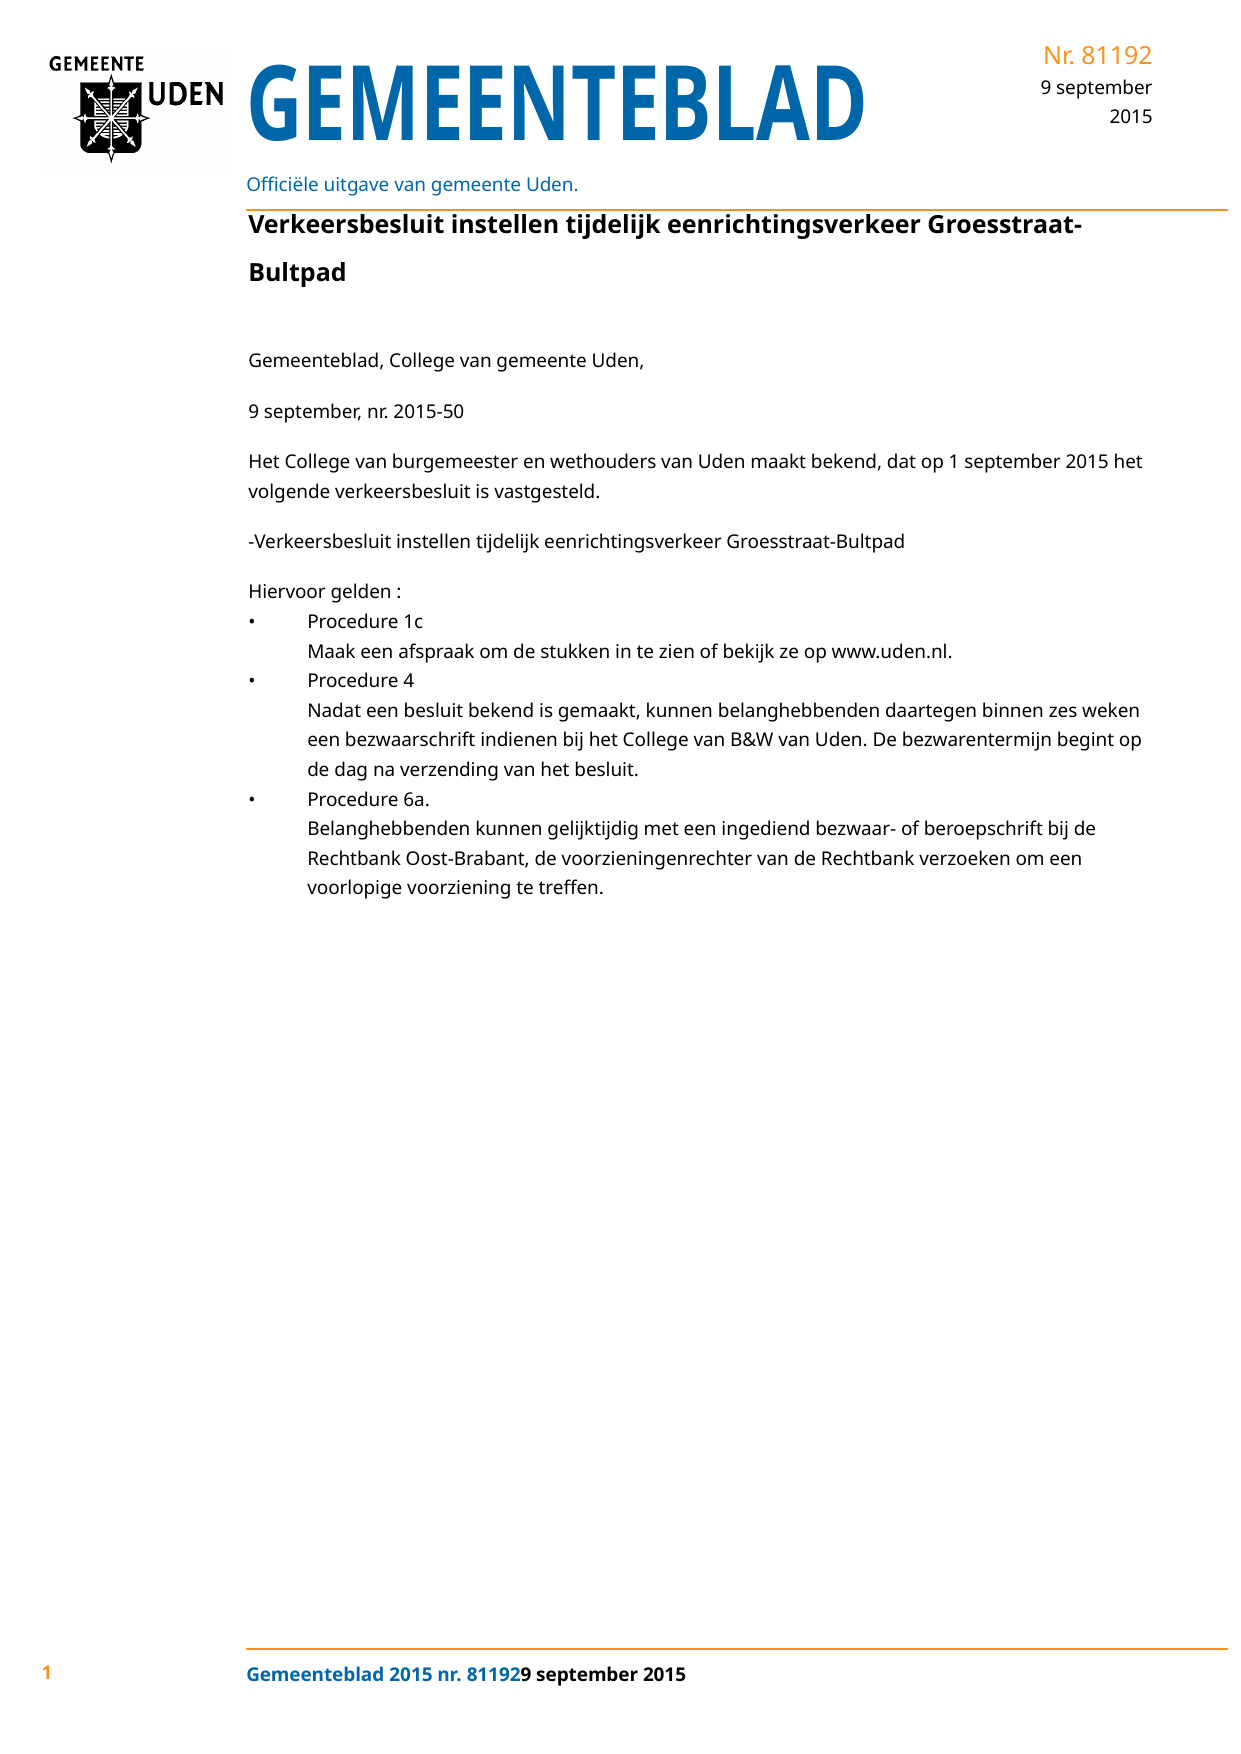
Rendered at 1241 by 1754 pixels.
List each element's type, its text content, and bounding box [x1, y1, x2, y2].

text Hiervoor gelden : [248, 579, 1152, 604]
picture [41, 47, 231, 172]
list Belanghebbenden kunnen gelijktijdig met een ingediend bezwaar- of beroepschrift bij de Rechtbank Oost-Brabant, de voorzieningenrechter van de Rechtbank verzoeken om een voorlopige voorziening te treffen. [248, 815, 1152, 900]
text 9 september, nr. 2015-50 [248, 398, 1152, 424]
list Nadat een besluit bekend is gemaakt, kunnen belanghebbenden daartegen binnen zes weken een bezwaarschrift indienen bij het College van B&W van Uden. De bezwarentermijn begint op de dag na verzending van het besluit. [248, 697, 1152, 782]
text Het College van burgemeester en wethouders van Uden maakt bekend, dat op 1 september 2015 het volgende verkeersbesluit is vastgesteld. [248, 448, 1152, 504]
list Procedure 6a. [248, 786, 1152, 812]
text Verkeersbesluit instellen tijdelijk eenrichtingsverkeer Groesstraat-Bultpad [248, 211, 1152, 288]
text Gemeenteblad, College van gemeente Uden, [248, 347, 1152, 373]
list Maak een afspraak om de stukken in te zien of bekijk ze op www.uden.nl. [248, 638, 1152, 664]
text -Verkeersbesluit instellen tijdelijk eenrichtingsverkeer Groesstraat-Bultpad [248, 528, 1152, 554]
list Procedure 1c [248, 608, 1152, 634]
list Procedure 4 [248, 667, 1152, 693]
